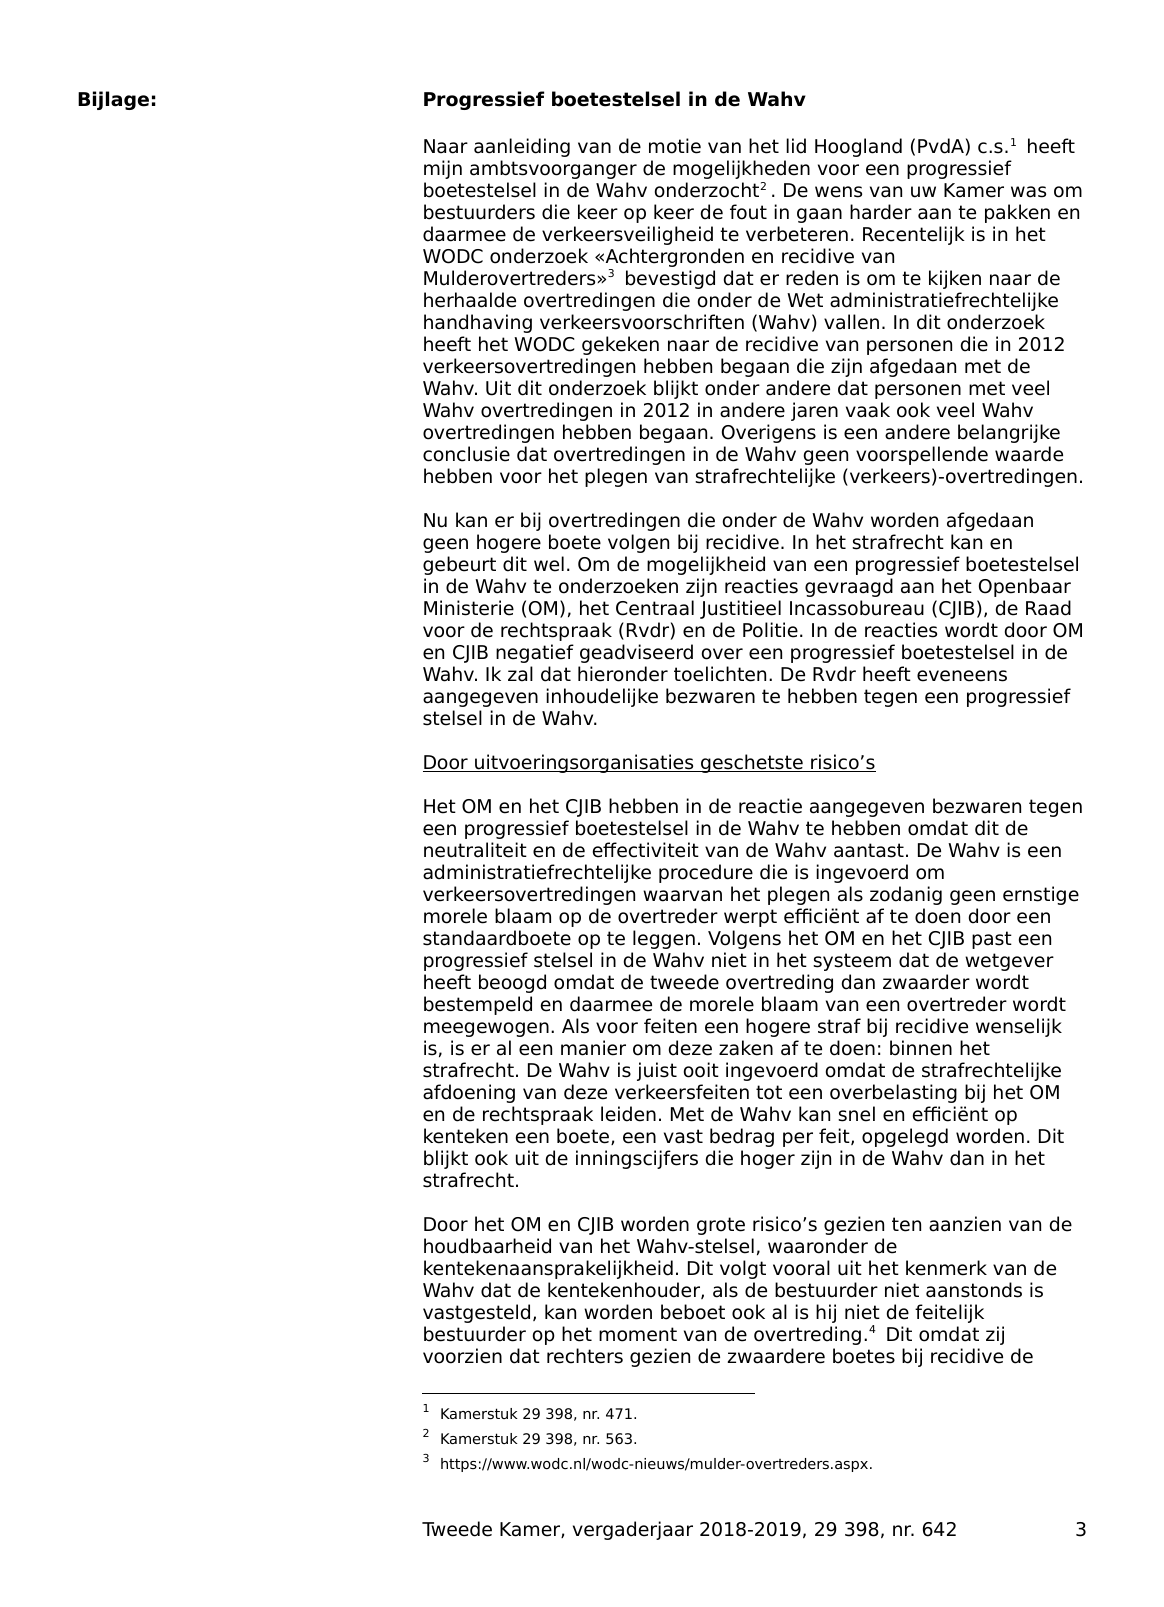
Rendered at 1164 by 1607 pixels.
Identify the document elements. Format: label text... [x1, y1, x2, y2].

subtitle Door uitvoeringsorganisaties geschetste risico’s [422, 752, 1087, 774]
subtitle Bijlage: Progressief boetestelsel in de Wahv [77, 89, 1087, 111]
text Door het OM en CJIB worden grote risico’s gezien ten aanzien van de houdbaarheid van het Wahv-stelsel, waaronder de kentekenaansprakelijkheid. Dit volgt vooral uit het kenmerk van de Wahv dat de kentekenhouder, als de bestuurder niet aanstonds is vastgesteld, kan worden beboet ook al is hij niet de feitelijk bestuurder op het moment van de overtreding. Dit omdat zij voorzien dat rechters gezien de zwaardere boetes bij recidive de [422, 1214, 1087, 1368]
text https://www.wodc.nl/wodc-nieuws/mulder-overtreders.aspx. [422, 1452, 1087, 1474]
text Kamerstuk 29 398, nr. 471. [422, 1402, 1087, 1424]
text Kamerstuk 29 398, nr. 563. [422, 1427, 1087, 1449]
text Naar aanleiding van de motie van het lid Hoogland (PvdA) c.s. heeft mijn ambtsvoorganger de mogelijkheden voor een progressief boetestelsel in de Wahv onderzocht. De wens van uw Kamer was om bestuurders die keer op keer de fout in gaan harder aan te pakken en daarmee de verkeersveiligheid te verbeteren. Recentelijk is in het WODC onderzoek «Achtergronden en recidive van Mulderovertreders» bevestigd dat er reden is om te kijken naar de herhaalde overtredingen die onder de Wet administratiefrechtelijke handhaving verkeersvoorschriften (Wahv) vallen. In dit onderzoek heeft het WODC gekeken naar de recidive van personen die in 2012 verkeersovertredingen hebben begaan die zijn afgedaan met de Wahv. Uit dit onderzoek blijkt onder andere dat personen met veel Wahv overtredingen in 2012 in andere jaren vaak ook veel Wahv overtredingen hebben begaan. Overigens is een andere belangrijke conclusie dat overtredingen in de Wahv geen voorspellende waarde hebben voor het plegen van strafrechtelijke (verkeers)-overtredingen. [422, 136, 1087, 488]
text Nu kan er bij overtredingen die onder de Wahv worden afgedaan geen hogere boete volgen bij recidive. In het strafrecht kan en gebeurt dit wel. Om de mogelijkheid van een progressief boetestelsel in de Wahv te onderzoeken zijn reacties gevraagd aan het Openbaar Ministerie (OM), het Centraal Justitieel Incassobureau (CJIB), de Raad voor de rechtspraak (Rvdr) en de Politie. In de reacties wordt door OM en CJIB negatief geadviseerd over een progressief boetestelsel in de Wahv. Ik zal dat hieronder toelichten. De Rvdr heeft eveneens aangegeven inhoudelijke bezwaren te hebben tegen een progressief stelsel in de Wahv. [422, 510, 1087, 730]
text Het OM en het CJIB hebben in de reactie aangegeven bezwaren tegen een progressief boetestelsel in de Wahv te hebben omdat dit de neutraliteit en de effectiviteit van de Wahv aantast. De Wahv is een administratiefrechtelijke procedure die is ingevoerd om verkeersovertredingen waarvan het plegen als zodanig geen ernstige morele blaam op de overtreder werpt efficiënt af te doen door een standaardboete op te leggen. Volgens het OM en het CJIB past een progressief stelsel in de Wahv niet in het systeem dat de wetgever heeft beoogd omdat de tweede overtreding dan zwaarder wordt bestempeld en daarmee de morele blaam van een overtreder wordt meegewogen. Als voor feiten een hogere straf bij recidive wenselijk is, is er al een manier om deze zaken af te doen: binnen het strafrecht. De Wahv is juist ooit ingevoerd omdat de strafrechtelijke afdoening van deze verkeersfeiten tot een overbelasting bij het OM en de rechtspraak leiden. Met de Wahv kan snel en efficiënt op kenteken een boete, een vast bedrag per feit, opgelegd worden. Dit blijkt ook uit de inningscijfers die hoger zijn in de Wahv dan in het strafrecht. [422, 796, 1087, 1192]
